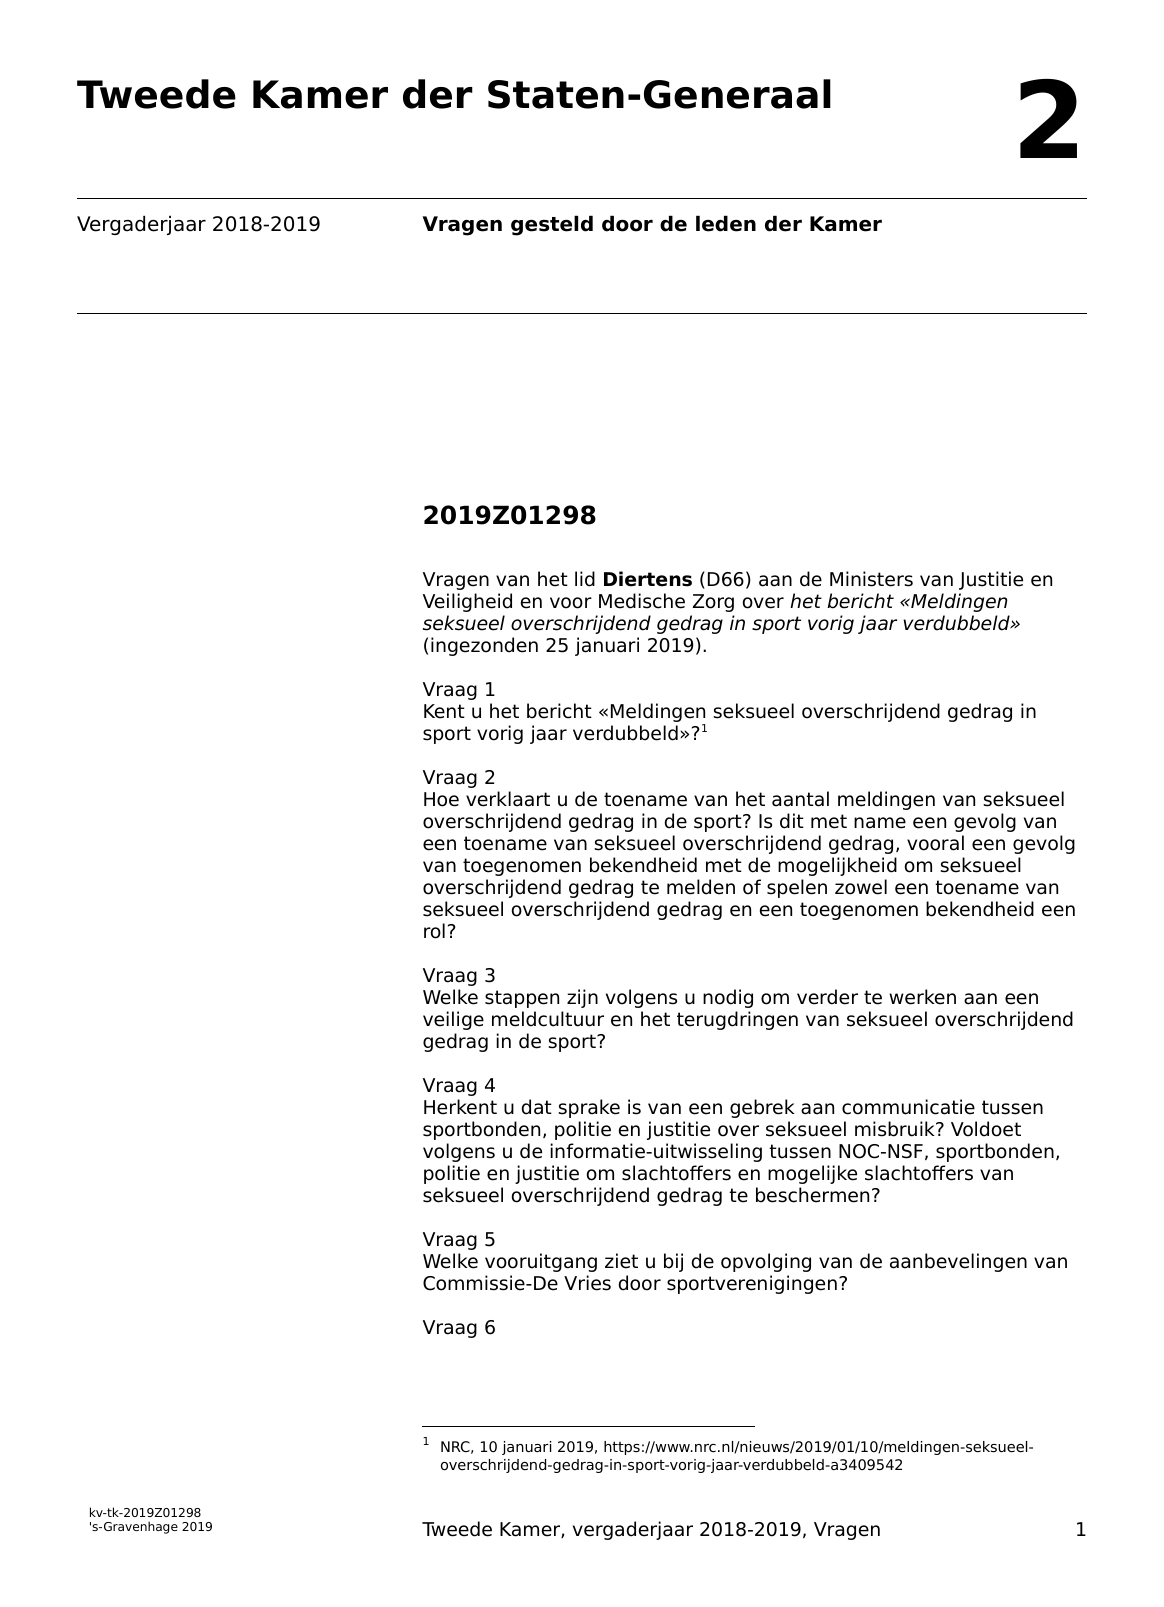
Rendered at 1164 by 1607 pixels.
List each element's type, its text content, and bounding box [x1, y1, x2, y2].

text Welke stappen zijn volgens u nodig om verder te werken aan een veilige meldcultuur en het terugdringen van seksueel overschrijdend gedrag in de sport? [422, 987, 1087, 1053]
text Vraag 6 [422, 1317, 1087, 1339]
text Vraag 3 [422, 965, 1087, 987]
text Vraag 2 [422, 767, 1087, 789]
table_header 2 [886, 59, 1087, 198]
table_cell Vragen gesteld door de leden der Kamer [422, 199, 1087, 313]
text Hoe verklaart u de toename van het aantal meldingen van seksueel overschrijdend gedrag in de sport? Is dit met name een gevolg van een toename van seksueel overschrijdend gedrag, vooral een gevolg van toegenomen bekendheid met de mogelijkheid om seksueel overschrijdend gedrag te melden of spelen zowel een toename van seksueel overschrijdend gedrag en een toegenomen bekendheid een rol? [422, 789, 1087, 943]
table_cell Vergaderjaar 2018-2019 [77, 199, 422, 313]
text Vraag 1 [422, 679, 1087, 701]
text Vraag 4 [422, 1075, 1087, 1097]
text 's-Gravenhage 2019 [88, 1520, 323, 1534]
text Herkent u dat sprake is van een gebrek aan communicatie tussen sportbonden, politie en justitie over seksueel misbruik? Voldoet volgens u de informatie-uitwisseling tussen NOC-NSF, sportbonden, politie en justitie om slachtoffers en mogelijke slachtoffers van seksueel overschrijdend gedrag te beschermen? [422, 1097, 1087, 1207]
text Kent u het bericht «Meldingen seksueel overschrijdend gedrag in sport vorig jaar verdubbeld»? [422, 701, 1087, 745]
text Vraag 5 [422, 1229, 1087, 1251]
text 2019Z01298 [422, 501, 1087, 531]
table_header Tweede Kamer der Staten-Generaal [77, 59, 886, 198]
text kv-tk-2019Z01298 [88, 1506, 323, 1520]
text Welke vooruitgang ziet u bij de opvolging van de aanbevelingen van Commissie-De Vries door sportverenigingen? [422, 1251, 1087, 1295]
text Vragen van het lid Diertens (D66) aan de Ministers van Justitie en Veiligheid en voor Medische Zorg over het bericht «Meldingen seksueel overschrijdend gedrag in sport vorig jaar verdubbeld» (ingezonden 25 januari 2019). [422, 569, 1087, 657]
text NRC, 10 januari 2019, https://www.nrc.nl/nieuws/2019/01/10/meldingen-seksueel-overschrijdend-gedrag-in-sport-vorig-jaar-verdubbeld-a3409542 [422, 1435, 1087, 1474]
